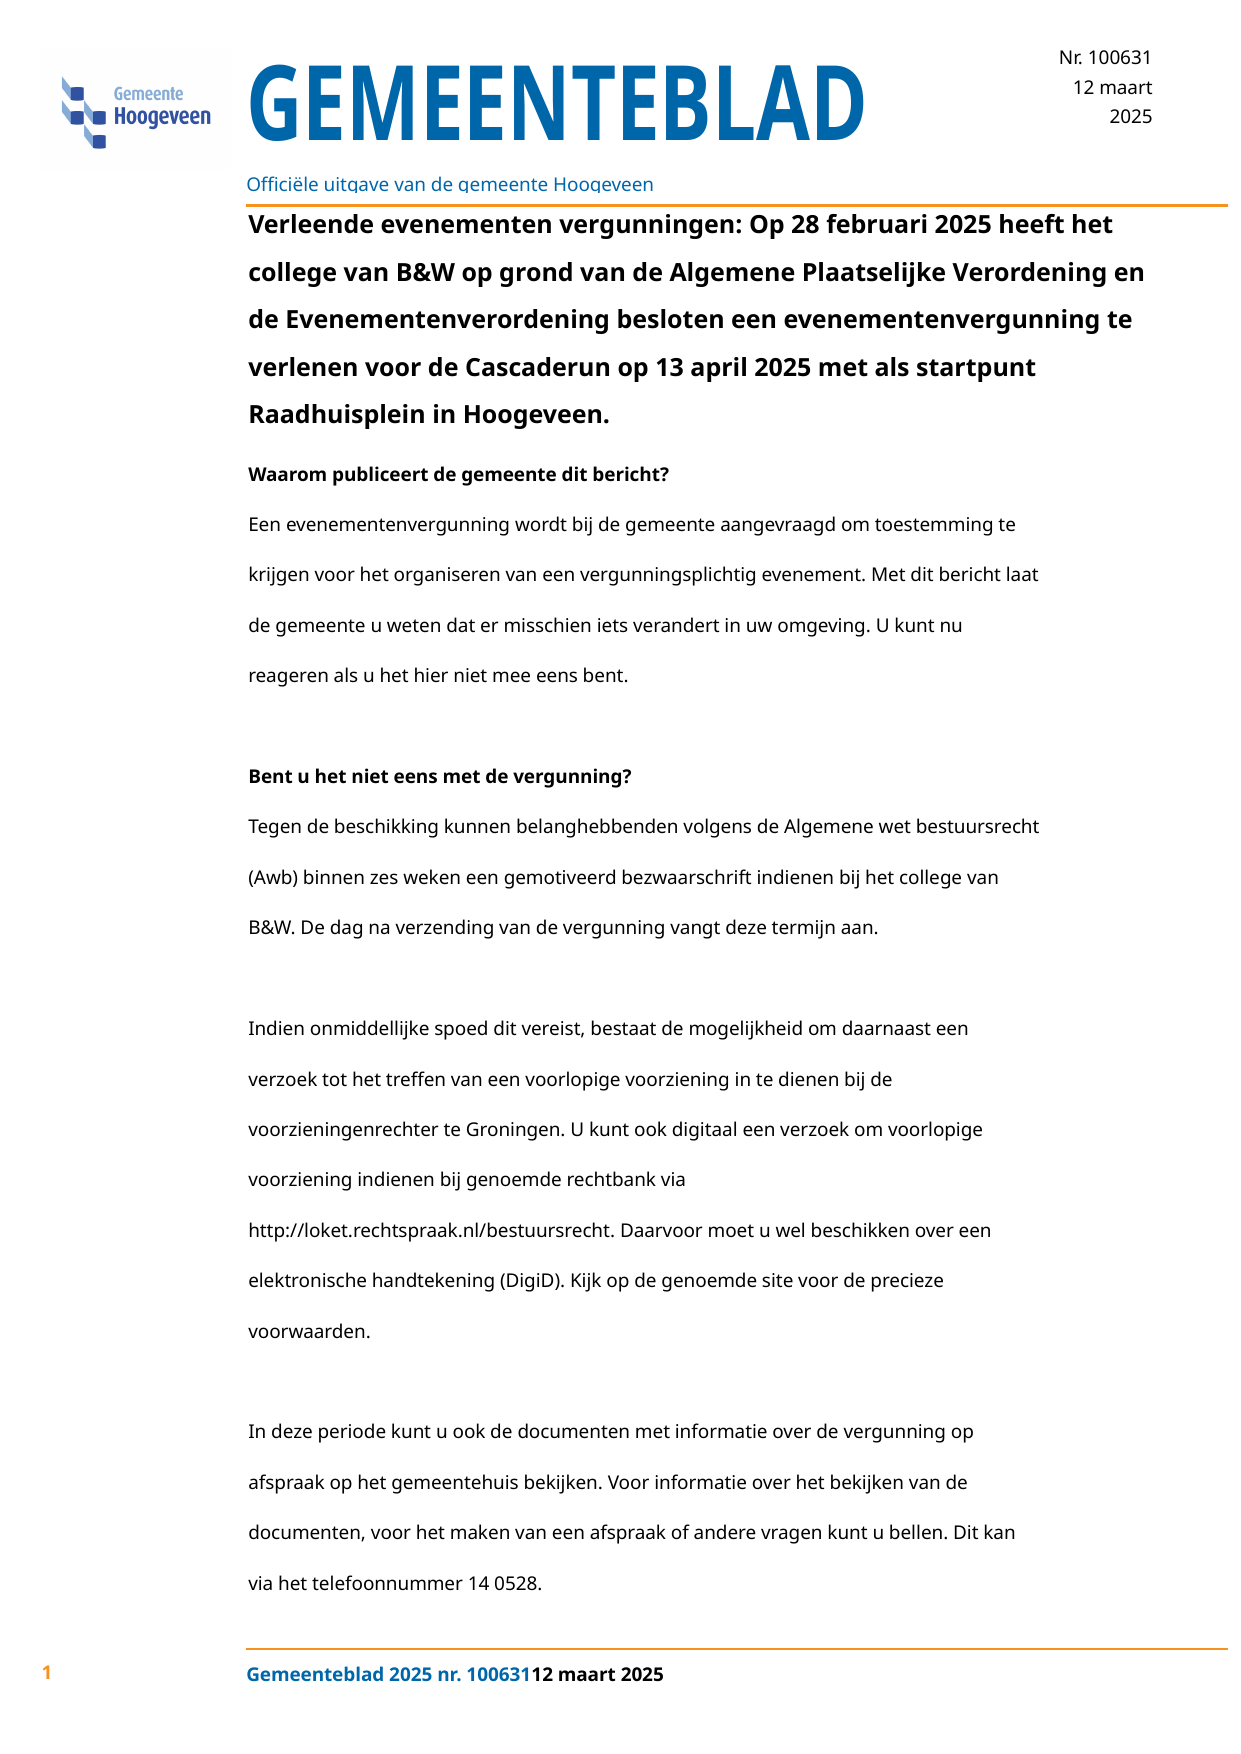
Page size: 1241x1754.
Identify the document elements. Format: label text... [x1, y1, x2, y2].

text Waarom publiceert de gemeente dit bericht? [248, 461, 1152, 486]
text elektronische handtekening (DigiD). Kijk op de genoemde site voor de precieze [248, 1267, 1152, 1293]
text (Awb) binnen zes weken een gemotiveerd bezwaarschrift indienen bij het college van [248, 864, 1152, 890]
text afspraak op het gemeentehuis bekijken. Voor informatie over het bekijken van de [248, 1469, 1152, 1495]
text via het telefoonnummer 14 0528. [248, 1570, 1152, 1596]
text In deze periode kunt u ook de documenten met informatie over de vergunning op [248, 1419, 1152, 1444]
text reageren als u het hier niet mee eens bent. [248, 662, 1152, 688]
text Bent u het niet eens met de vergunning? [248, 763, 1152, 789]
text B&W. De dag na verzending van de vergunning vangt deze termijn aan. [248, 914, 1152, 940]
text verzoek tot het treffen van een voorlopige voorziening in te dienen bij de [248, 1066, 1152, 1091]
text voorziening indienen bij genoemde rechtbank via [248, 1167, 1152, 1192]
text voorwaarden. [248, 1318, 1152, 1343]
text Een evenementenvergunning wordt bij de gemeente aangevraagd om toestemming te [248, 511, 1152, 537]
text Indien onmiddellijke spoed dit vereist, bestaat de mogelijkheid om daarnaast een [248, 1015, 1152, 1041]
text Verleende evenementen vergunningen: Op 28 februari 2025 heeft het college van B&W op grond van de Algemene Plaatselijke Verordening en de Evenementenverordening besloten een evenementenvergunning te verlenen voor de Cascaderun op 13 april 2025 met als startpunt Raadhuisplein in Hoogeveen. [248, 207, 1152, 431]
text krijgen voor het organiseren van een vergunningsplichtig evenement. Met dit bericht laat [248, 562, 1152, 587]
text Tegen de beschikking kunnen belanghebbenden volgens de Algemene wet bestuursrecht [248, 814, 1152, 839]
text http://loket.rechtspraak.nl/bestuursrecht. Daarvoor moet u wel beschikken over een [248, 1217, 1152, 1243]
picture [41, 47, 231, 172]
text de gemeente u weten dat er misschien iets verandert in uw omgeving. U kunt nu [248, 612, 1152, 638]
text documenten, voor het maken van een afspraak of andere vragen kunt u bellen. Dit kan [248, 1519, 1152, 1545]
text voorzieningenrechter te Groningen. U kunt ook digitaal een verzoek om voorlopige [248, 1116, 1152, 1142]
